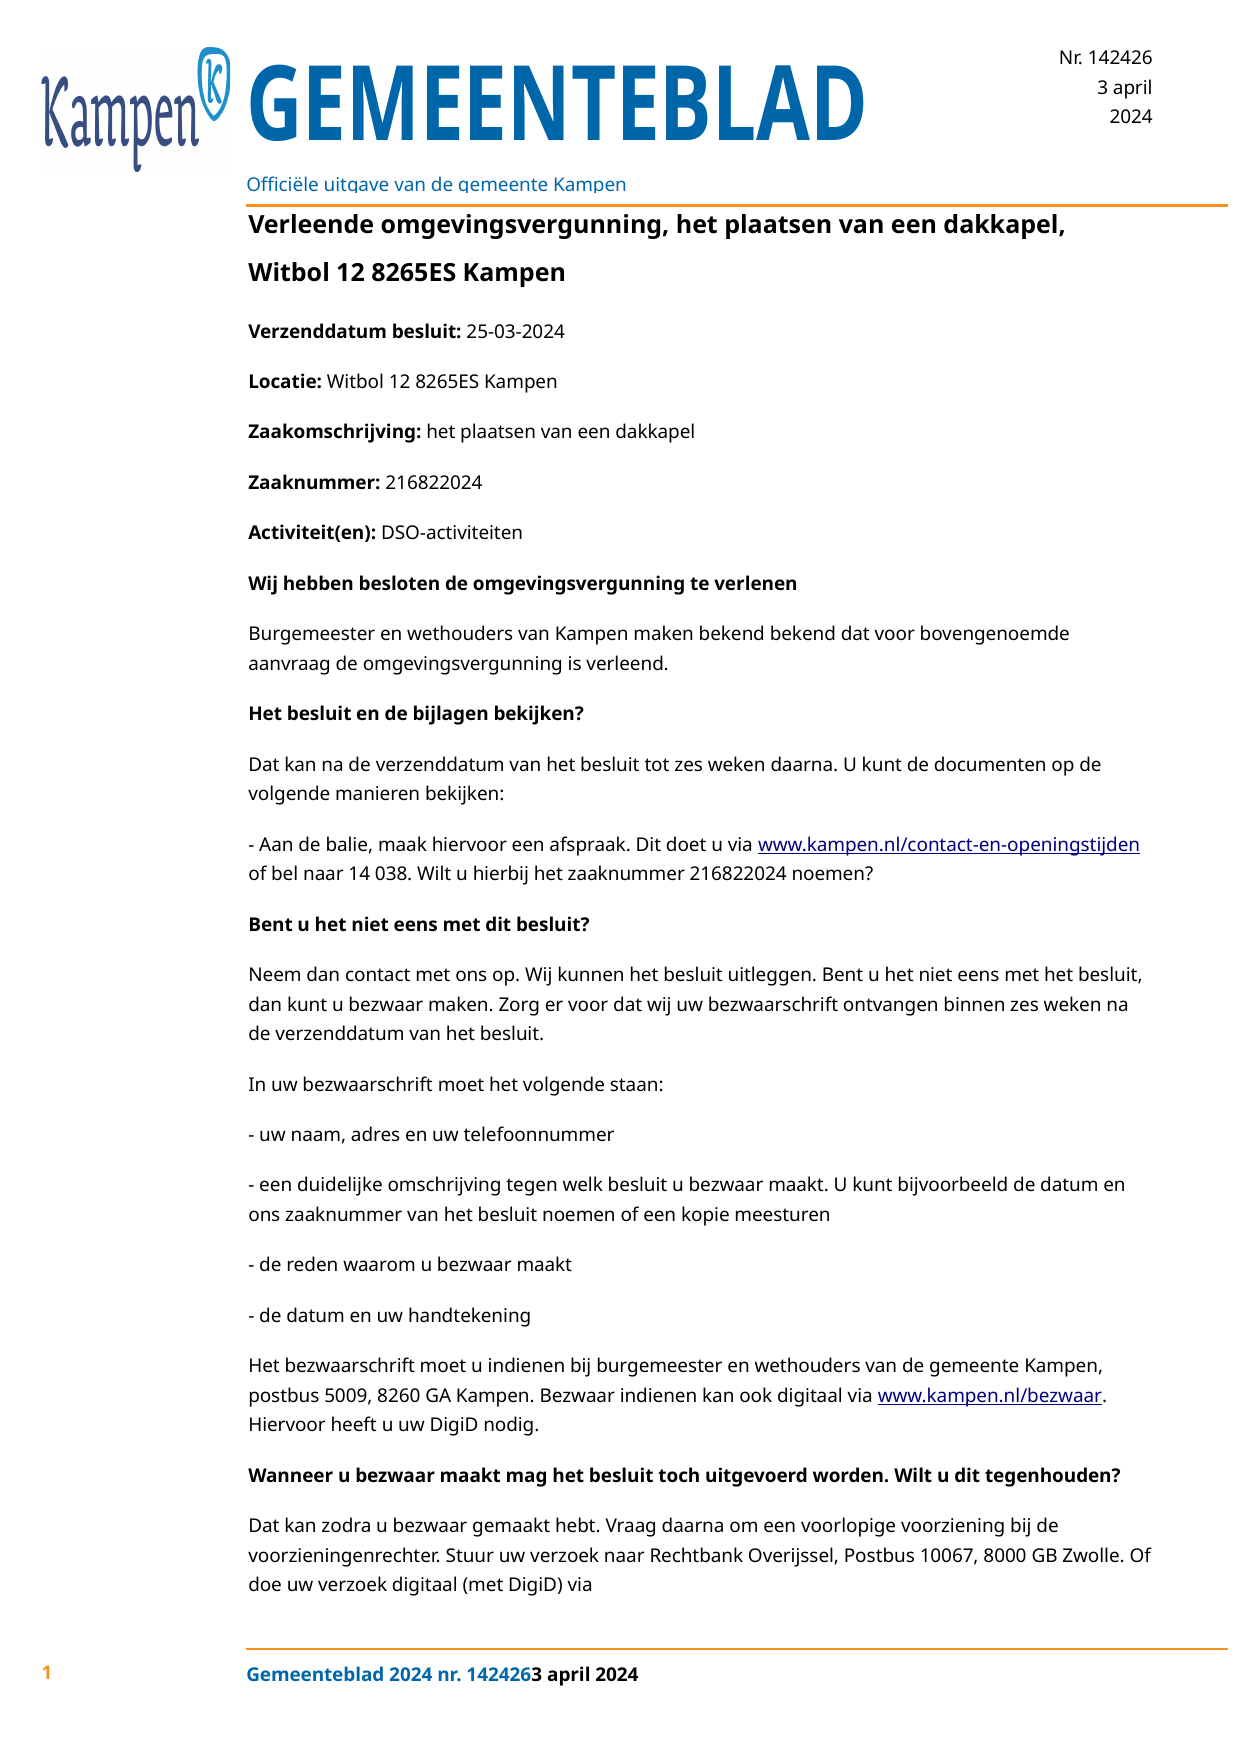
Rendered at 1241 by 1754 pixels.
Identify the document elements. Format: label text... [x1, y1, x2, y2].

text Activiteit(en): DSO-activiteiten [248, 519, 1152, 545]
text - Aan de balie, maak hiervoor een afspraak. Dit doet u via www.kampen.nl/contact-en-openingstijden of bel naar 14 038. Wilt u hierbij het zaaknummer 216822024 noemen? [248, 831, 1152, 886]
text Wanneer u bezwaar maakt mag het besluit toch uitgevoerd worden. Wilt u dit tegenhouden? [248, 1462, 1152, 1488]
text - de reden waarom u bezwaar maakt [248, 1252, 1152, 1277]
text Zaaknummer: 216822024 [248, 469, 1152, 495]
text Locatie: Witbol 12 8265ES Kampen [248, 368, 1152, 394]
text - uw naam, adres en uw telefoonnummer [248, 1121, 1152, 1147]
text Wij hebben besloten de omgevingsvergunning te verlenen [248, 570, 1152, 596]
text - de datum en uw handtekening [248, 1302, 1152, 1328]
picture [41, 47, 231, 172]
text Het bezwaarschrift moet u indienen bij burgemeester en wethouders van de gemeente Kampen, postbus 5009, 8260 GA Kampen. Bezwaar indienen kan ook digitaal via www.kampen.nl/bezwaar. Hiervoor heeft u uw DigiD nodig. [248, 1352, 1152, 1437]
text Burgemeester en wethouders van Kampen maken bekend bekend dat voor bovengenoemde aanvraag de omgevingsvergunning is verleend. [248, 620, 1152, 676]
text Dat kan zodra u bezwaar gemaakt hebt. Vraag daarna om een voorlopige voorziening bij de voorzieningenrechter. Stuur uw verzoek naar Rechtbank Overijssel, Postbus 10067, 8000 GB Zwolle. Of doe uw verzoek digitaal (met DigiD) via [248, 1512, 1152, 1597]
text Neem dan contact met ons op. Wij kunnen het besluit uitleggen. Bent u het niet eens met het besluit, dan kunt u bezwaar maken. Zorg er voor dat wij uw bezwaarschrift ontvangen binnen zes weken na de verzenddatum van het besluit. [248, 961, 1152, 1046]
text Het besluit en de bijlagen bekijken? [248, 700, 1152, 726]
text Verleende omgevingsvergunning, het plaatsen van een dakkapel, Witbol 12 8265ES Kampen [248, 207, 1152, 288]
text Bent u het niet eens met dit besluit? [248, 911, 1152, 937]
text Dat kan na de verzenddatum van het besluit tot zes weken daarna. U kunt de documenten op de volgende manieren bekijken: [248, 751, 1152, 806]
text In uw bezwaarschrift moet het volgende staan: [248, 1071, 1152, 1097]
text - een duidelijke omschrijving tegen welk besluit u bezwaar maakt. U kunt bijvoorbeeld de datum en ons zaaknummer van het besluit noemen of een kopie meesturen [248, 1172, 1152, 1227]
text Zaakomschrijving: het plaatsen van een dakkapel [248, 419, 1152, 444]
text Verzenddatum besluit: 25-03-2024 [248, 318, 1152, 344]
